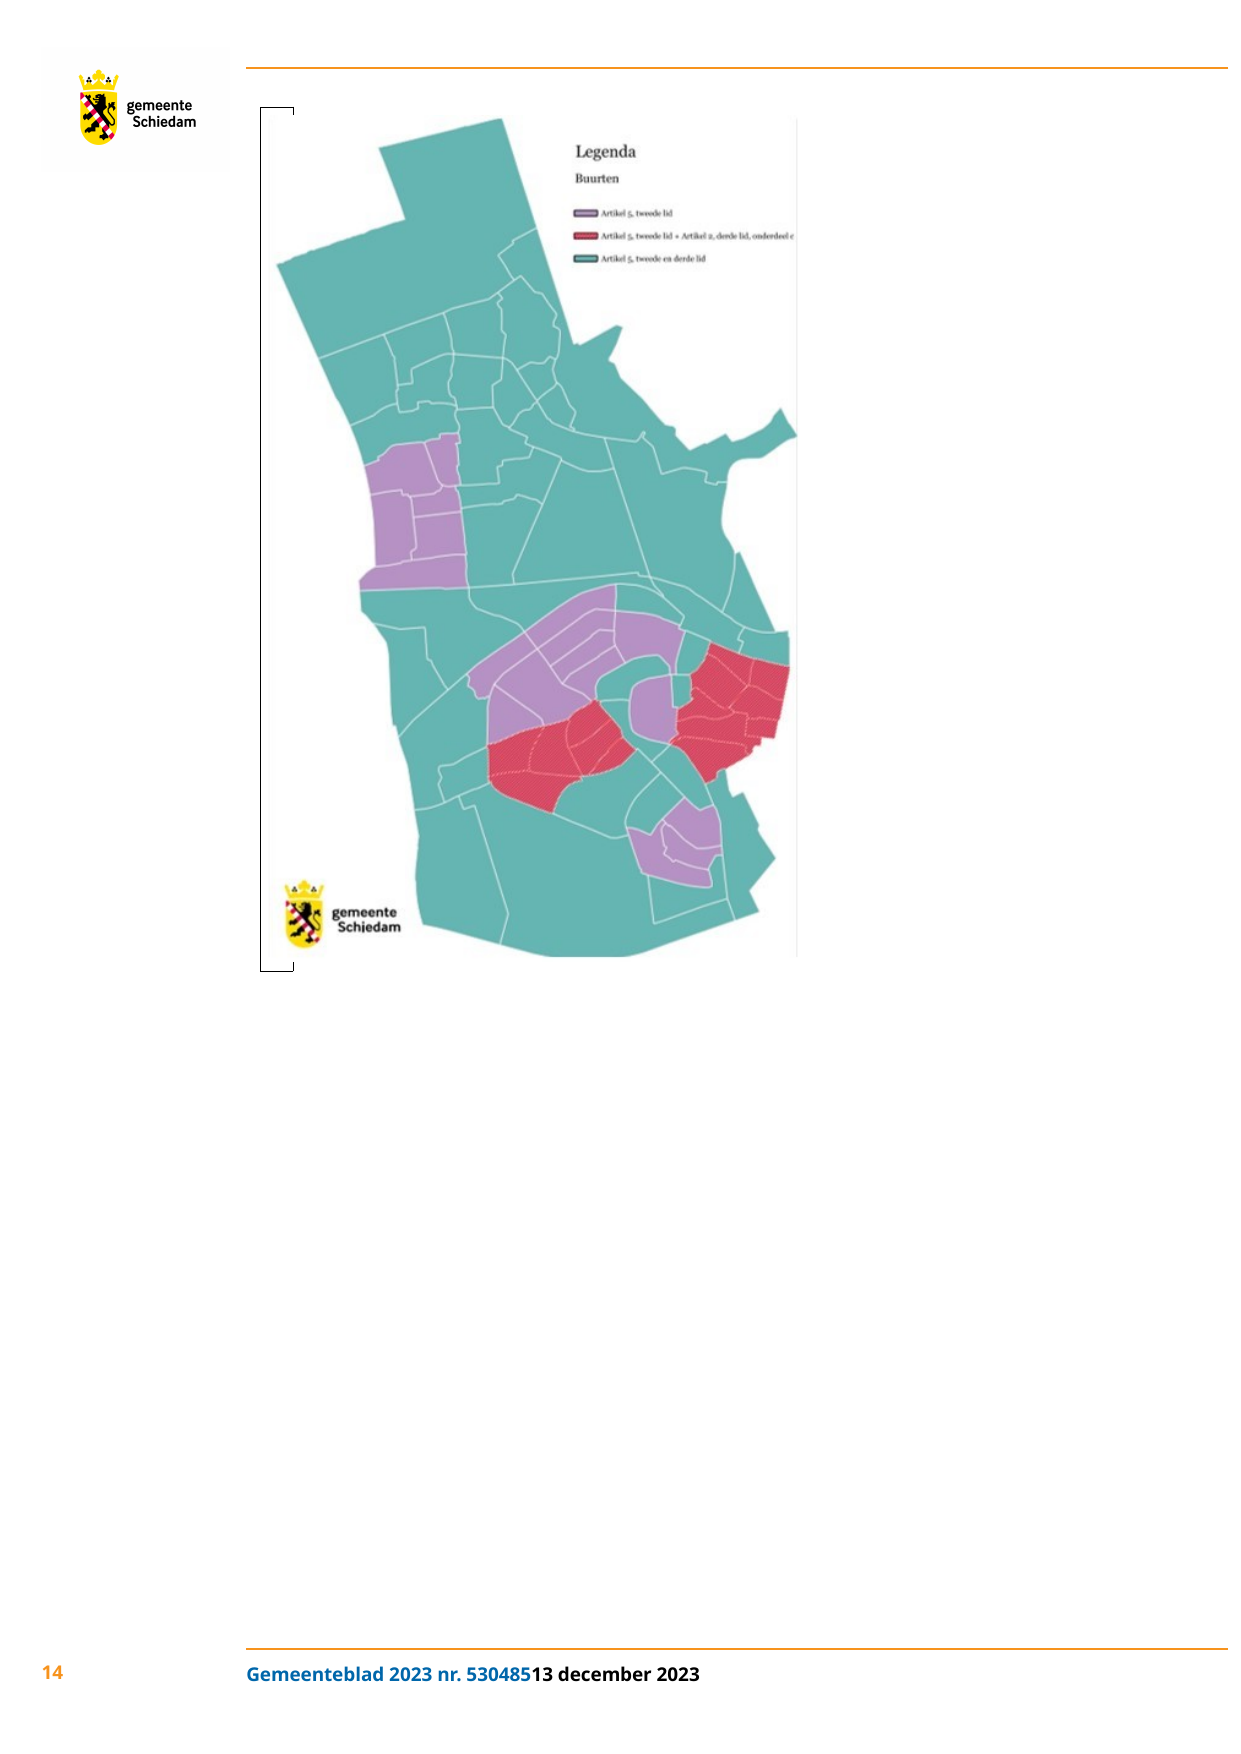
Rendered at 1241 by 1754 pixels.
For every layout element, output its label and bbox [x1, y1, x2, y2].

picture [268, 115, 800, 962]
picture [41, 47, 231, 172]
